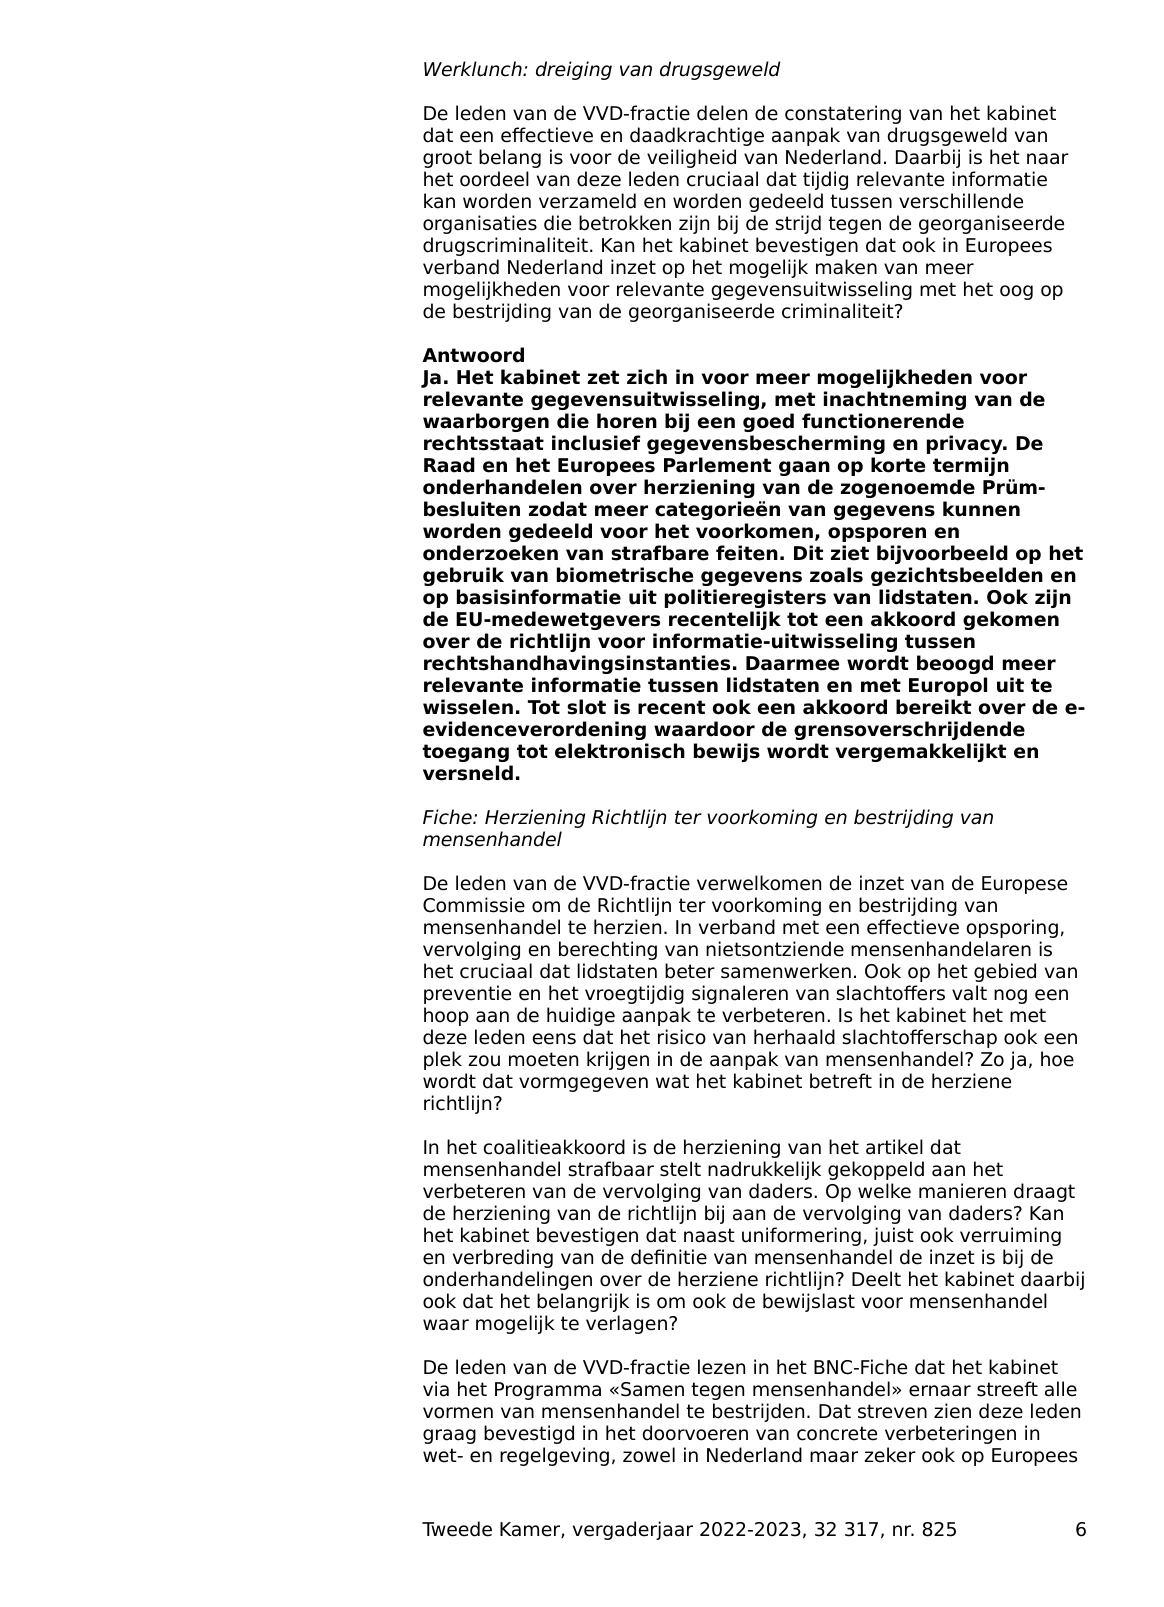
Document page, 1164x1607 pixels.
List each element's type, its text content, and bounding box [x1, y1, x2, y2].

text De leden van de VVD-fractie lezen in het BNC-Fiche dat het kabinet via het Programma «Samen tegen mensenhandel» ernaar streeft alle vormen van mensenhandel te bestrijden. Dat streven zien deze leden graag bevestigd in het doorvoeren van concrete verbeteringen in wet- en regelgeving, zowel in Nederland maar zeker ook op Europees [422, 1357, 1087, 1467]
text Ja. Het kabinet zet zich in voor meer mogelijkheden voor relevante gegevensuitwisseling, met inachtneming van de waarborgen die horen bij een goed functionerende rechtsstaat inclusief gegevensbescherming en privacy. De Raad en het Europees Parlement gaan op korte termijn onderhandelen over herziening van de zogenoemde Prüm-besluiten zodat meer categorieën van gegevens kunnen worden gedeeld voor het voorkomen, opsporen en onderzoeken van strafbare feiten. Dit ziet bijvoorbeeld op het gebruik van biometrische gegevens zoals gezichtsbeelden en op basisinformatie uit politieregisters van lidstaten. Ook zijn de EU-medewetgevers recentelijk tot een akkoord gekomen over de richtlijn voor informatie-uitwisseling tussen rechtshandhavingsinstanties. Daarmee wordt beoogd meer relevante informatie tussen lidstaten en met Europol uit te wisselen. Tot slot is recent ook een akkoord bereikt over de e-evidenceverordening waardoor de grensoverschrijdende toegang tot elektronisch bewijs wordt vergemakkelijkt en versneld. [422, 367, 1087, 785]
text In het coalitieakkoord is de herziening van het artikel dat mensenhandel strafbaar stelt nadrukkelijk gekoppeld aan het verbeteren van de vervolging van daders. Op welke manieren draagt de herziening van de richtlijn bij aan de vervolging van daders? Kan het kabinet bevestigen dat naast uniformering, juist ook verruiming en verbreding van de definitie van mensenhandel de inzet is bij de onderhandelingen over de herziene richtlijn? Deelt het kabinet daarbij ook dat het belangrijk is om ook de bewijslast voor mensenhandel waar mogelijk te verlagen? [422, 1137, 1087, 1335]
subtitle Werklunch: dreiging van drugsgeweld [422, 59, 1087, 81]
text Antwoord [422, 345, 1087, 367]
text De leden van de VVD-fractie verwelkomen de inzet van de Europese Commissie om de Richtlijn ter voorkoming en bestrijding van mensenhandel te herzien. In verband met een effectieve opsporing, vervolging en berechting van nietsontziende mensenhandelaren is het cruciaal dat lidstaten beter samenwerken. Ook op het gebied van preventie en het vroegtijdig signaleren van slachtoffers valt nog een hoop aan de huidige aanpak te verbeteren. Is het kabinet het met deze leden eens dat het risico van herhaald slachtofferschap ook een plek zou moeten krijgen in de aanpak van mensenhandel? Zo ja, hoe wordt dat vormgegeven wat het kabinet betreft in de herziene richtlijn? [422, 873, 1087, 1115]
text De leden van de VVD-fractie delen de constatering van het kabinet dat een effectieve en daadkrachtige aanpak van drugsgeweld van groot belang is voor de veiligheid van Nederland. Daarbij is het naar het oordeel van deze leden cruciaal dat tijdig relevante informatie kan worden verzameld en worden gedeeld tussen verschillende organisaties die betrokken zijn bij de strijd tegen de georganiseerde drugscriminaliteit. Kan het kabinet bevestigen dat ook in Europees verband Nederland inzet op het mogelijk maken van meer mogelijkheden voor relevante gegevensuitwisseling met het oog op de bestrijding van de georganiseerde criminaliteit? [422, 103, 1087, 323]
subtitle Fiche: Herziening Richtlijn ter voorkoming en bestrijding van mensenhandel [422, 807, 1087, 851]
